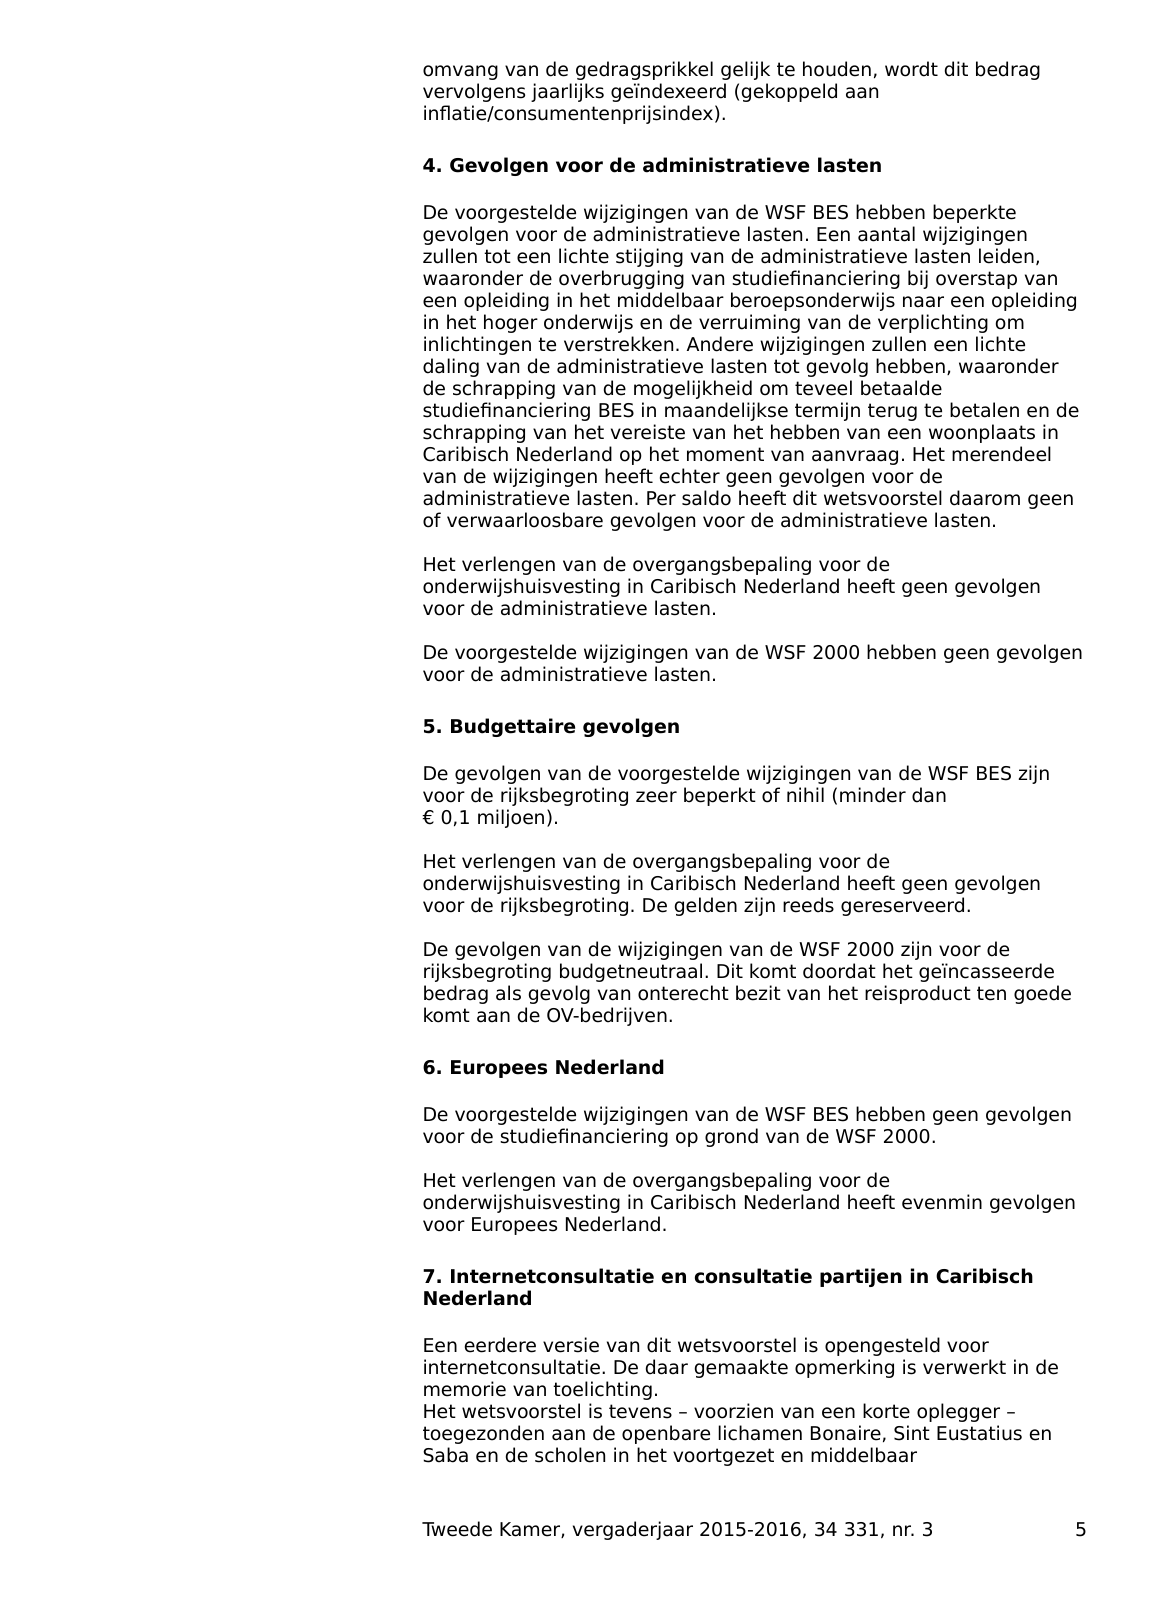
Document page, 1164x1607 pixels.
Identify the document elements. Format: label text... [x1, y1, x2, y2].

subtitle 6. Europees Nederland [422, 1057, 1087, 1079]
subtitle 7. Internetconsultatie en consultatie partijen in Caribisch Nederland [422, 1266, 1087, 1310]
text Een eerdere versie van dit wetsvoorstel is opengesteld voor internetconsultatie. De daar gemaakte opmerking is verwerkt in de memorie van toelichting. [422, 1335, 1087, 1401]
subtitle 4. Gevolgen voor de administratieve lasten [422, 155, 1087, 177]
text De gevolgen van de wijzigingen van de WSF 2000 zijn voor de rijksbegroting budgetneutraal. Dit komt doordat het geïncasseerde bedrag als gevolg van onterecht bezit van het reisproduct ten goede komt aan de OV-bedrijven. [422, 939, 1087, 1027]
text De gevolgen van de voorgestelde wijzigingen van de WSF BES zijn voor de rijksbegroting zeer beperkt of nihil (minder dan € 0,1 miljoen). [422, 763, 1087, 829]
subtitle 5. Budgettaire gevolgen [422, 716, 1087, 738]
text Het verlengen van de overgangsbepaling voor de onderwijshuisvesting in Caribisch Nederland heeft geen gevolgen voor de rijksbegroting. De gelden zijn reeds gereserveerd. [422, 851, 1087, 917]
text De voorgestelde wijzigingen van de WSF BES hebben geen gevolgen voor de studiefinanciering op grond van de WSF 2000. [422, 1104, 1087, 1148]
text omvang van de gedragsprikkel gelijk te houden, wordt dit bedrag vervolgens jaarlijks geïndexeerd (gekoppeld aan inflatie/consumentenprijsindex). [422, 59, 1087, 125]
text Het wetsvoorstel is tevens – voorzien van een korte oplegger – toegezonden aan de openbare lichamen Bonaire, Sint Eustatius en Saba en de scholen in het voortgezet en middelbaar [422, 1401, 1087, 1467]
text De voorgestelde wijzigingen van de WSF BES hebben beperkte gevolgen voor de administratieve lasten. Een aantal wijzigingen zullen tot een lichte stijging van de administratieve lasten leiden, waaronder de overbrugging van studiefinanciering bij overstap van een opleiding in het middelbaar beroepsonderwijs naar een opleiding in het hoger onderwijs en de verruiming van de verplichting om inlichtingen te verstrekken. Andere wijzigingen zullen een lichte daling van de administratieve lasten tot gevolg hebben, waaronder de schrapping van de mogelijkheid om teveel betaalde studiefinanciering BES in maandelijkse termijn terug te betalen en de schrapping van het vereiste van het hebben van een woonplaats in Caribisch Nederland op het moment van aanvraag. Het merendeel van de wijzigingen heeft echter geen gevolgen voor de administratieve lasten. Per saldo heeft dit wetsvoorstel daarom geen of verwaarloosbare gevolgen voor de administratieve lasten. [422, 202, 1087, 532]
text De voorgestelde wijzigingen van de WSF 2000 hebben geen gevolgen voor de administratieve lasten. [422, 642, 1087, 686]
text Het verlengen van de overgangsbepaling voor de onderwijshuisvesting in Caribisch Nederland heeft geen gevolgen voor de administratieve lasten. [422, 554, 1087, 620]
text Het verlengen van de overgangsbepaling voor de onderwijshuisvesting in Caribisch Nederland heeft evenmin gevolgen voor Europees Nederland. [422, 1170, 1087, 1236]
